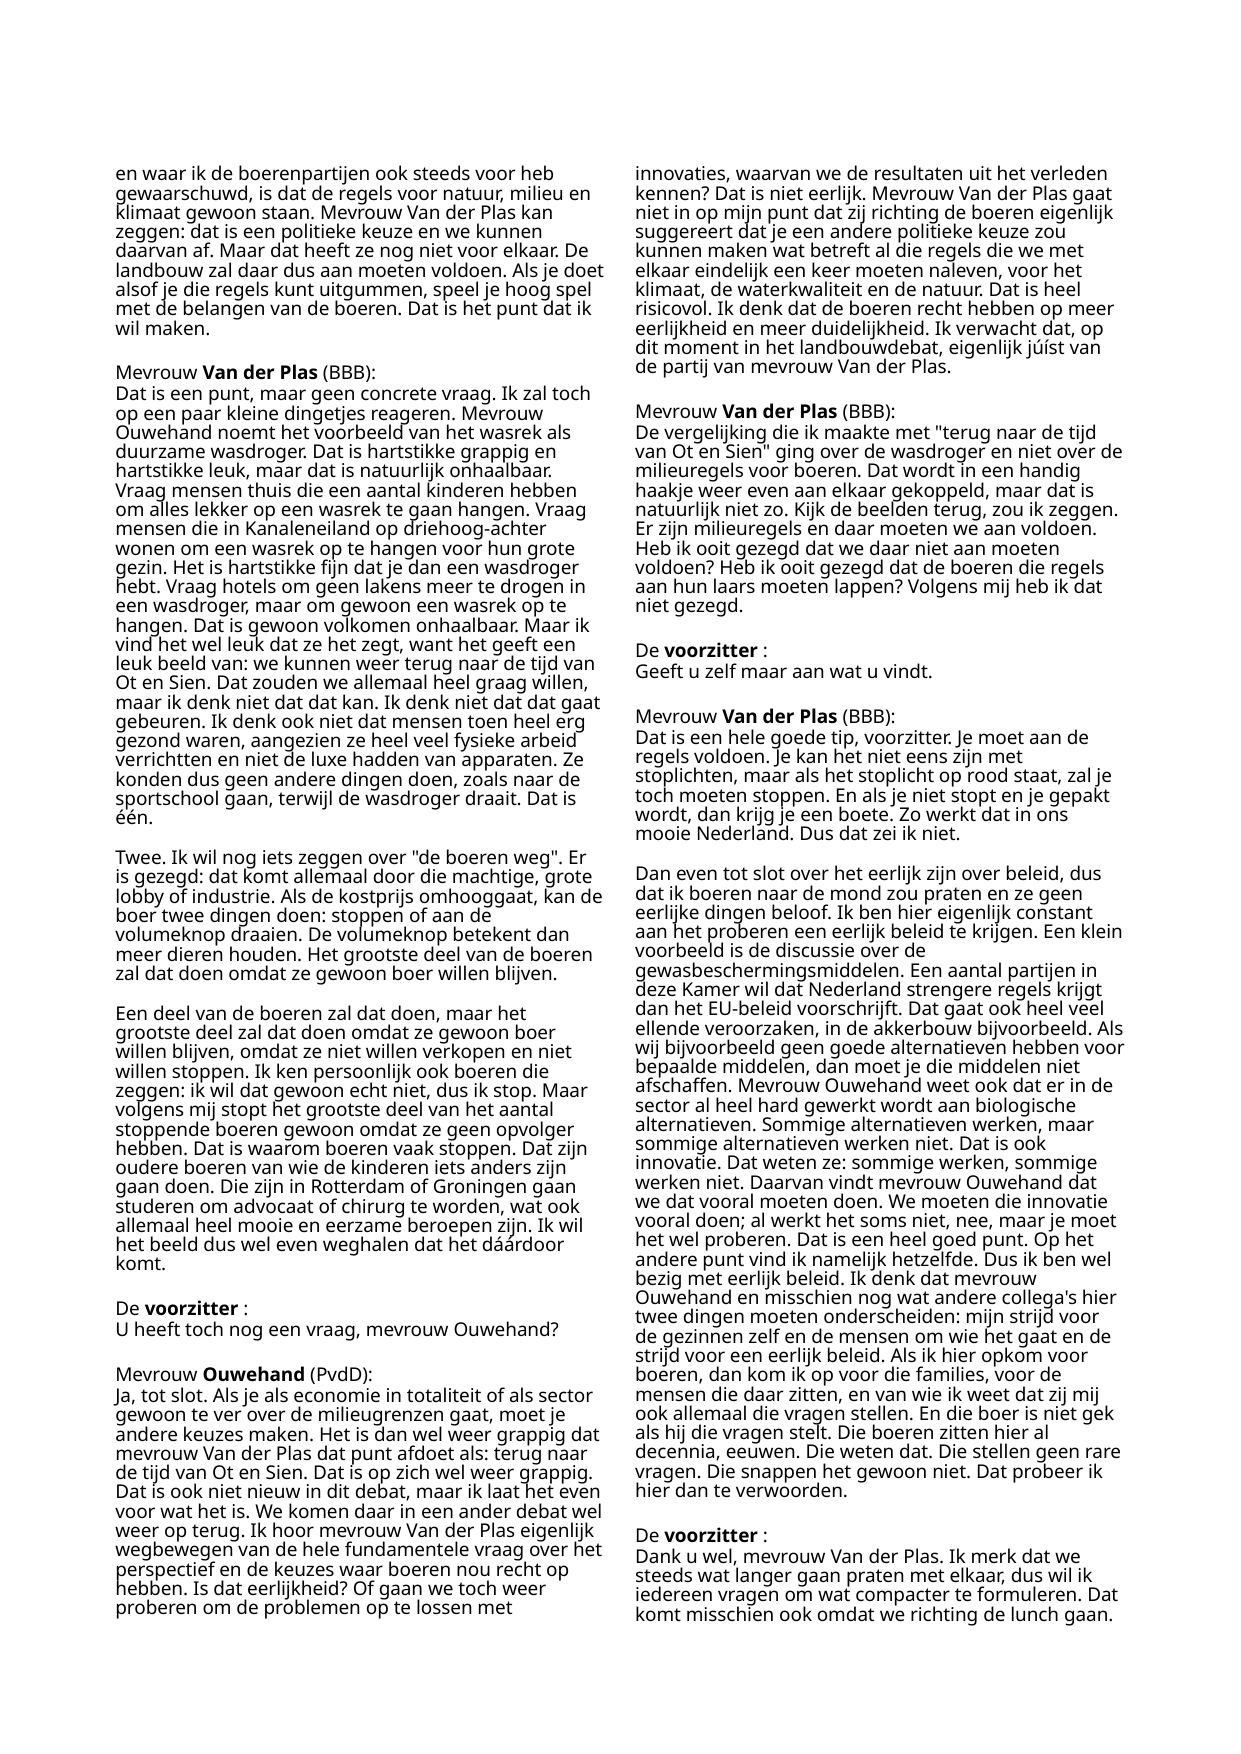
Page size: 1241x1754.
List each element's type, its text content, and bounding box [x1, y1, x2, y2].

text Dat is een punt, maar geen concrete vraag. Ik zal toch op een paar kleine dingetjes reageren. Mevrouw Ouwehand noemt het voorbeeld van het wasrek als duurzame wasdroger. Dat is hartstikke grappig en hartstikke leuk, maar dat is natuurlijk onhaalbaar. Vraag mensen thuis die een aantal kinderen hebben om alles lekker op een wasrek te gaan hangen. Vraag mensen die in Kanaleneiland op driehoog-achter wonen om een wasrek op te hangen voor hun grote gezin. Het is hartstikke fijn dat je dan een wasdroger hebt. Vraag hotels om geen lakens meer te drogen in een wasdroger, maar om gewoon een wasrek op te hangen. Dat is gewoon volkomen onhaalbaar. Maar ik vind het wel leuk dat ze het zegt, want het geeft een leuk beeld van: we kunnen weer terug naar de tijd van Ot en Sien. Dat zouden we allemaal heel graag willen, maar ik denk niet dat dat kan. Ik denk niet dat dat gaat gebeuren. Ik denk ook niet dat mensen toen heel erg gezond waren, aangezien ze heel veel fysieke arbeid verrichtten en niet de luxe hadden van apparaten. Ze konden dus geen andere dingen doen, zoals naar de sportschool gaan, terwijl de wasdroger draait. Dat is één. [115, 385, 605, 828]
text De voorzitter : [635, 637, 1125, 663]
text Mevrouw Ouwehand (PvdD): [115, 1361, 605, 1387]
text Ja, tot slot. Als je als economie in totaliteit of als sector gewoon te ver over de milieugrenzen gaat, moet je andere keuzes maken. Het is dan wel weer grappig dat mevrouw Van der Plas dat punt afdoet als: terug naar de tijd van Ot en Sien. Dat is op zich wel weer grappig. Dat is ook niet nieuw in dit debat, maar ik laat het even voor wat het is. We komen daar in een ander debat wel weer op terug. Ik hoor mevrouw Van der Plas eigenlijk wegbewegen van de hele fundamentele vraag over het perspectief en de keuzes waar boeren nou recht op hebben. Is dat eerlijkheid? Of gaan we toch weer proberen om de problemen op te lossen met [115, 1387, 605, 1618]
text Dan even tot slot over het eerlijk zijn over beleid, dus dat ik boeren naar de mond zou praten en ze geen eerlijke dingen beloof. Ik ben hier eigenlijk constant aan het proberen een eerlijk beleid te krijgen. Een klein voorbeeld is de discussie over de gewasbeschermingsmiddelen. Een aantal partijen in deze Kamer wil dat Nederland strengere regels krijgt dan het EU-beleid voorschrijft. Dat gaat ook heel veel ellende veroorzaken, in de akkerbouw bijvoorbeeld. Als wij bijvoorbeeld geen goede alternatieven hebben voor bepaalde middelen, dan moet je die middelen niet afschaffen. Mevrouw Ouwehand weet ook dat er in de sector al heel hard gewerkt wordt aan biologische alternatieven. Sommige alternatieven werken, maar sommige alternatieven werken niet. Dat is ook innovatie. Dat weten ze: sommige werken, sommige werken niet. Daarvan vindt mevrouw Ouwehand dat we dat vooral moeten doen. We moeten die innovatie vooral doen; al werkt het soms niet, nee, maar je moet het wel proberen. Dat is een heel goed punt. Op het andere punt vind ik namelijk hetzelfde. Dus ik ben wel bezig met eerlijk beleid. Ik denk dat mevrouw Ouwehand en misschien nog wat andere collega's hier twee dingen moeten onderscheiden: mijn strijd voor de gezinnen zelf en de mensen om wie het gaat en de strijd voor een eerlijk beleid. Als ik hier opkom voor boeren, dan kom ik op voor die families, voor de mensen die daar zitten, en van wie ik weet dat zij mij ook allemaal die vragen stellen. En die boer is niet gek als hij die vragen stelt. Die boeren zitten hier al decennia, eeuwen. Die weten dat. Die stellen geen rare vragen. Die snappen het gewoon niet. Dat probeer ik hier dan te verwoorden. [635, 865, 1125, 1501]
text De vergelijking die ik maakte met "terug naar de tijd van Ot en Sien" ging over de wasdroger en niet over de milieuregels voor boeren. Dat wordt in een handig haakje weer even aan elkaar gekoppeld, maar dat is natuurlijk niet zo. Kijk de beelden terug, zou ik zeggen. Er zijn milieuregels en daar moeten we aan voldoen. Heb ik ooit gezegd dat we daar niet aan moeten voldoen? Heb ik ooit gezegd dat de boeren die regels aan hun laars moeten lappen? Volgens mij heb ik dat niet gezegd. [635, 424, 1125, 617]
text Mevrouw Van der Plas (BBB): [635, 398, 1125, 424]
text Dat is een hele goede tip, voorzitter. Je moet aan de regels voldoen. Je kan het niet eens zijn met stoplichten, maar als het stoplicht op rood staat, zal je toch moeten stoppen. En als je niet stopt en je gepakt wordt, dan krijg je een boete. Zo werkt dat in ons mooie Nederland. Dus dat zei ik niet. [635, 729, 1125, 844]
text De voorzitter : [635, 1522, 1125, 1548]
text en waar ik de boerenpartijen ook steeds voor heb gewaarschuwd, is dat de regels voor natuur, milieu en klimaat gewoon staan. Mevrouw Van der Plas kan zeggen: dat is een politieke keuze en we kunnen daarvan af. Maar dat heeft ze nog niet voor elkaar. De landbouw zal daar dus aan moeten voldoen. Als je doet alsof je die regels kunt uitgummen, speel je hoog spel met de belangen van de boeren. Dat is het punt dat ik wil maken. [115, 165, 605, 339]
text Twee. Ik wil nog iets zeggen over "de boeren weg". Er is gezegd: dat komt allemaal door die machtige, grote lobby of industrie. Als de kostprijs omhooggaat, kan de boer twee dingen doen: stoppen of aan de volumeknop draaien. De volumeknop betekent dan meer dieren houden. Het grootste deel van de boeren zal dat doen omdat ze gewoon boer willen blijven. [115, 849, 605, 984]
text Dank u wel, mevrouw Van der Plas. Ik merk dat we steeds wat langer gaan praten met elkaar, dus wil ik iedereen vragen om wat compacter te formuleren. Dat komt misschien ook omdat we richting de lunch gaan. [635, 1548, 1125, 1625]
text Geeft u zelf maar aan wat u vindt. [635, 663, 1125, 682]
text U heeft toch nog een vraag, mevrouw Ouwehand? [115, 1321, 605, 1341]
text Mevrouw Van der Plas (BBB): [115, 359, 605, 385]
text innovaties, waarvan we de resultaten uit het verleden kennen? Dat is niet eerlijk. Mevrouw Van der Plas gaat niet in op mijn punt dat zij richting de boeren eigenlijk suggereert dat je een andere politieke keuze zou kunnen maken wat betreft al die regels die we met elkaar eindelijk een keer moeten naleven, voor het klimaat, de waterkwaliteit en de natuur. Dat is heel risicovol. Ik denk dat de boeren recht hebben op meer eerlijkheid en meer duidelijkheid. Ik verwacht dat, op dit moment in het landbouwdebat, eigenlijk júíst van de partij van mevrouw Van der Plas. [635, 165, 1125, 377]
text Mevrouw Van der Plas (BBB): [635, 703, 1125, 729]
text De voorzitter : [115, 1296, 605, 1321]
text Een deel van de boeren zal dat doen, maar het grootste deel zal dat doen omdat ze gewoon boer willen blijven, omdat ze niet willen verkopen en niet willen stoppen. Ik ken persoonlijk ook boeren die zeggen: ik wil dat gewoon echt niet, dus ik stop. Maar volgens mij stopt het grootste deel van het aantal stoppende boeren gewoon omdat ze geen opvolger hebben. Dat is waarom boeren vaak stoppen. Dat zijn oudere boeren van wie de kinderen iets anders zijn gaan doen. Die zijn in Rotterdam of Groningen gaan studeren om advocaat of chirurg te worden, wat ook allemaal heel mooie en eerzame beroepen zijn. Ik wil het beeld dus wel even weghalen dat het dáárdoor komt. [115, 1005, 605, 1275]
